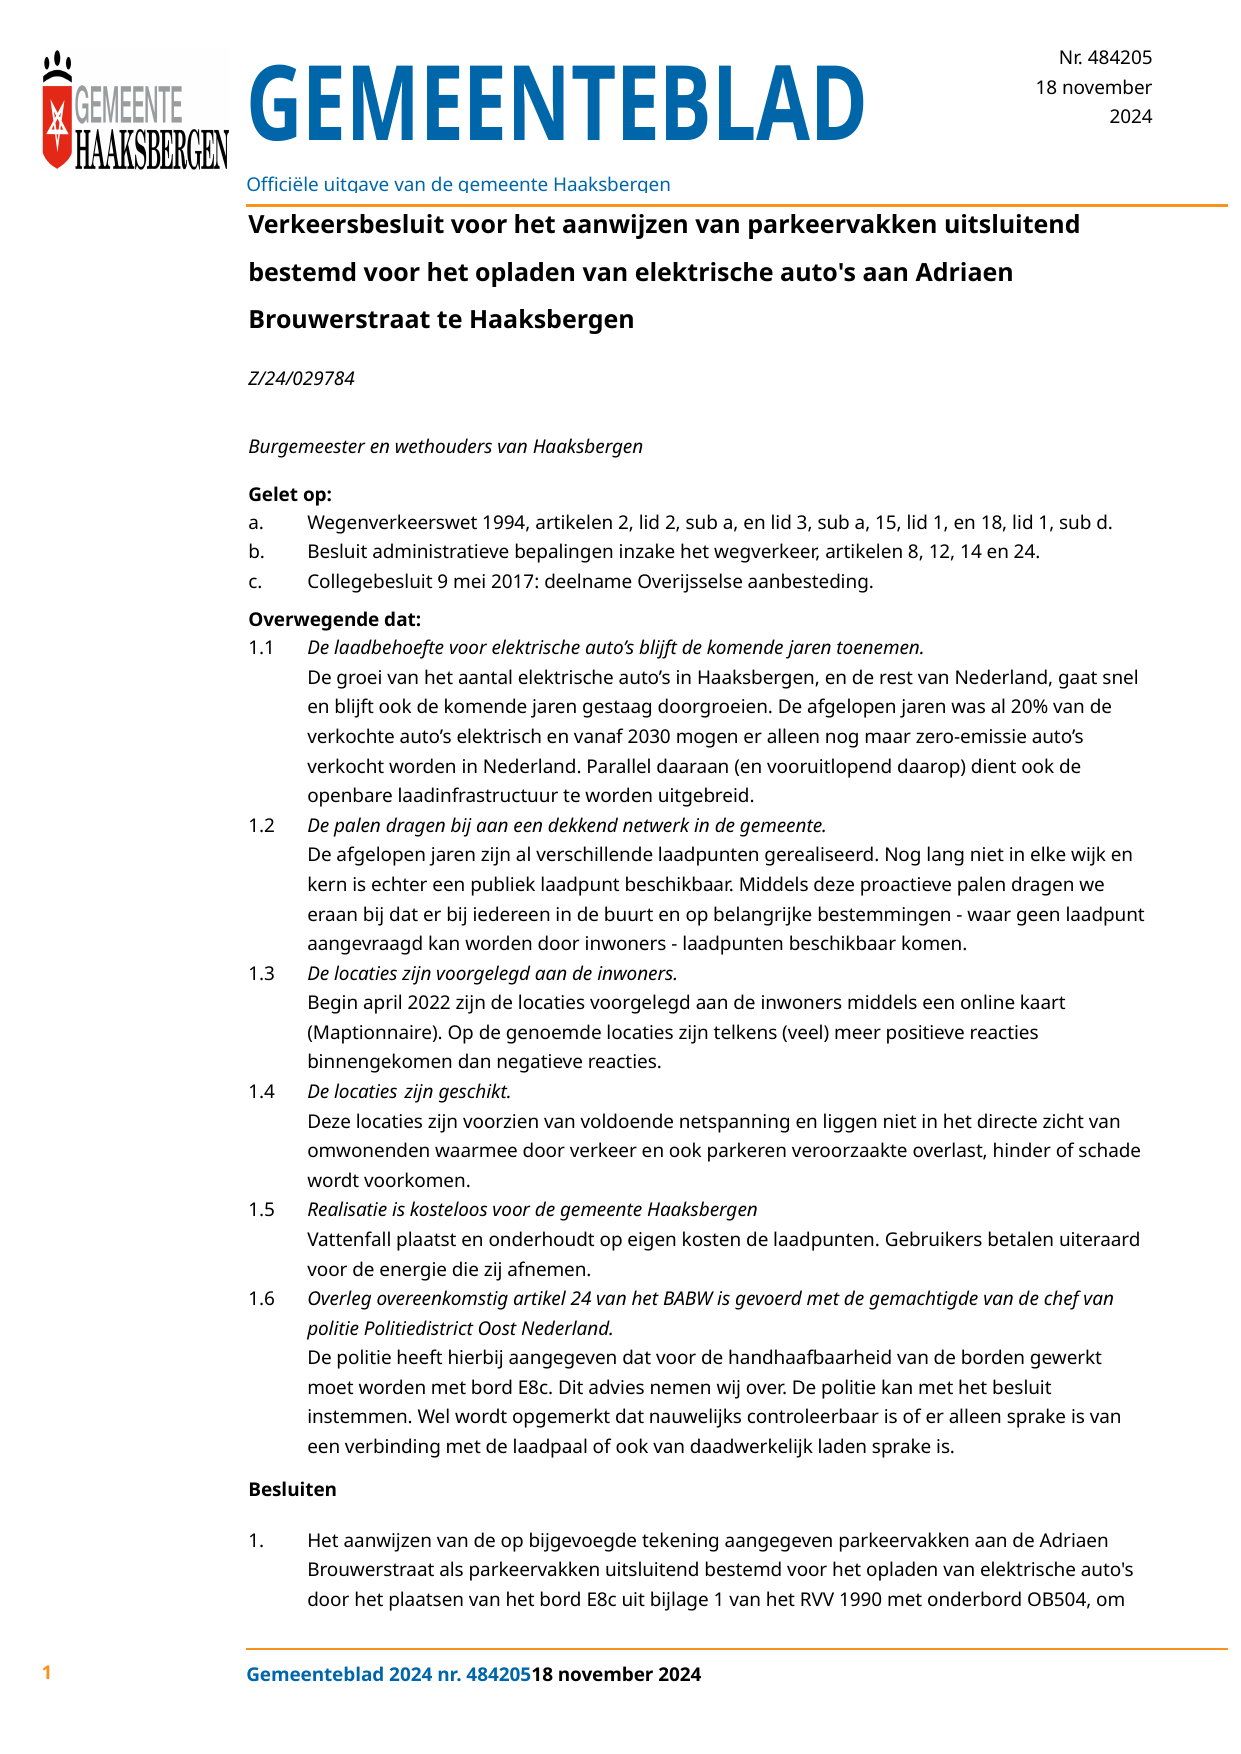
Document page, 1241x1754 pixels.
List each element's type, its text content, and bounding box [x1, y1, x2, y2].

list De laadbehoefte voor elektrische auto’s blijft de komende jaren toenemen. [248, 634, 1152, 660]
list De locaties zijn geschikt. [248, 1078, 1152, 1104]
list Realisatie is kosteloos voor de gemeente Haaksbergen [248, 1197, 1152, 1222]
text Besluiten [248, 1477, 1152, 1502]
list Vattenfall plaatst en onderhoudt op eigen kosten de laadpunten. Gebruikers betalen uiteraard voor de energie die zij afnemen. [248, 1226, 1152, 1282]
picture [41, 47, 231, 172]
text Gelet op: [248, 481, 1152, 507]
list Begin april 2022 zijn de locaties voorgelegd aan de inwoners middels een online kaart (Maptionnaire). Op de genoemde locaties zijn telkens (veel) meer positieve reacties binnengekomen dan negatieve reacties. [248, 989, 1152, 1074]
text Verkeersbesluit voor het aanwijzen van parkeervakken uitsluitend bestemd voor het opladen van elektrische auto's aan Adriaen Brouwerstraat te Haaksbergen [248, 207, 1152, 336]
list Overleg overeenkomstig artikel 24 van het BABW is gevoerd met de gemachtigde van de chef van politie Politiedistrict Oost Nederland. [248, 1285, 1152, 1341]
list Wegenverkeerswet 1994, artikelen 2, lid 2, sub a, en lid 3, sub a, 15, lid 1, en 18, lid 1, sub d. [248, 509, 1152, 535]
list De palen dragen bij aan een dekkend netwerk in de gemeente. [248, 812, 1152, 838]
list Deze locaties zijn voorzien van voldoende netspanning en liggen niet in het directe zicht van omwonenden waarmee door verkeer en ook parkeren veroorzaakte overlast, hinder of schade wordt voorkomen. [248, 1108, 1152, 1193]
list De groei van het aantal elektrische auto’s in Haaksbergen, en de rest van Nederland, gaat snel en blijft ook de komende jaren gestaag doorgroeien. De afgelopen jaren was al 20% van de verkochte auto’s elektrisch en vanaf 2030 mogen er alleen nog maar zero-emissie auto’s verkocht worden in Nederland. Parallel daaraan (en vooruitlopend daarop) dient ook de openbare laadinfrastructuur te worden uitgebreid. [248, 664, 1152, 808]
text Z/24/029784 [248, 366, 1152, 391]
text Overwegende dat: [248, 606, 1152, 632]
list Collegebesluit 9 mei 2017: deelname Overijsselse aanbesteding. [248, 568, 1152, 594]
text Burgemeester en wethouders van Haaksbergen [248, 433, 1152, 459]
list Besluit administratieve bepalingen inzake het wegverkeer, artikelen 8, 12, 14 en 24. [248, 539, 1152, 564]
list Het aanwijzen van de op bijgevoegde tekening aangegeven parkeervakken aan de Adriaen Brouwerstraat als parkeervakken uitsluitend bestemd voor het opladen van elektrische auto's door het plaatsen van het bord E8c uit bijlage 1 van het RVV 1990 met onderbord OB504, om [248, 1527, 1152, 1612]
list De locaties zijn voorgelegd aan de inwoners. [248, 960, 1152, 986]
list De afgelopen jaren zijn al verschillende laadpunten gerealiseerd. Nog lang niet in elke wijk en kern is echter een publiek laadpunt beschikbaar. Middels deze proactieve palen dragen we eraan bij dat er bij iedereen in de buurt en op belangrijke bestemmingen - waar geen laadpunt aangevraagd kan worden door inwoners - laadpunten beschikbaar komen. [248, 842, 1152, 956]
list De politie heeft hierbij aangegeven dat voor de handhaafbaarheid van de borden gewerkt moet worden met bord E8c. Dit advies nemen wij over. De politie kan met het besluit instemmen. Wel wordt opgemerkt dat nauwelijks controleerbaar is of er alleen sprake is van een verbinding met de laadpaal of ook van daadwerkelijk laden sprake is. [248, 1344, 1152, 1459]
